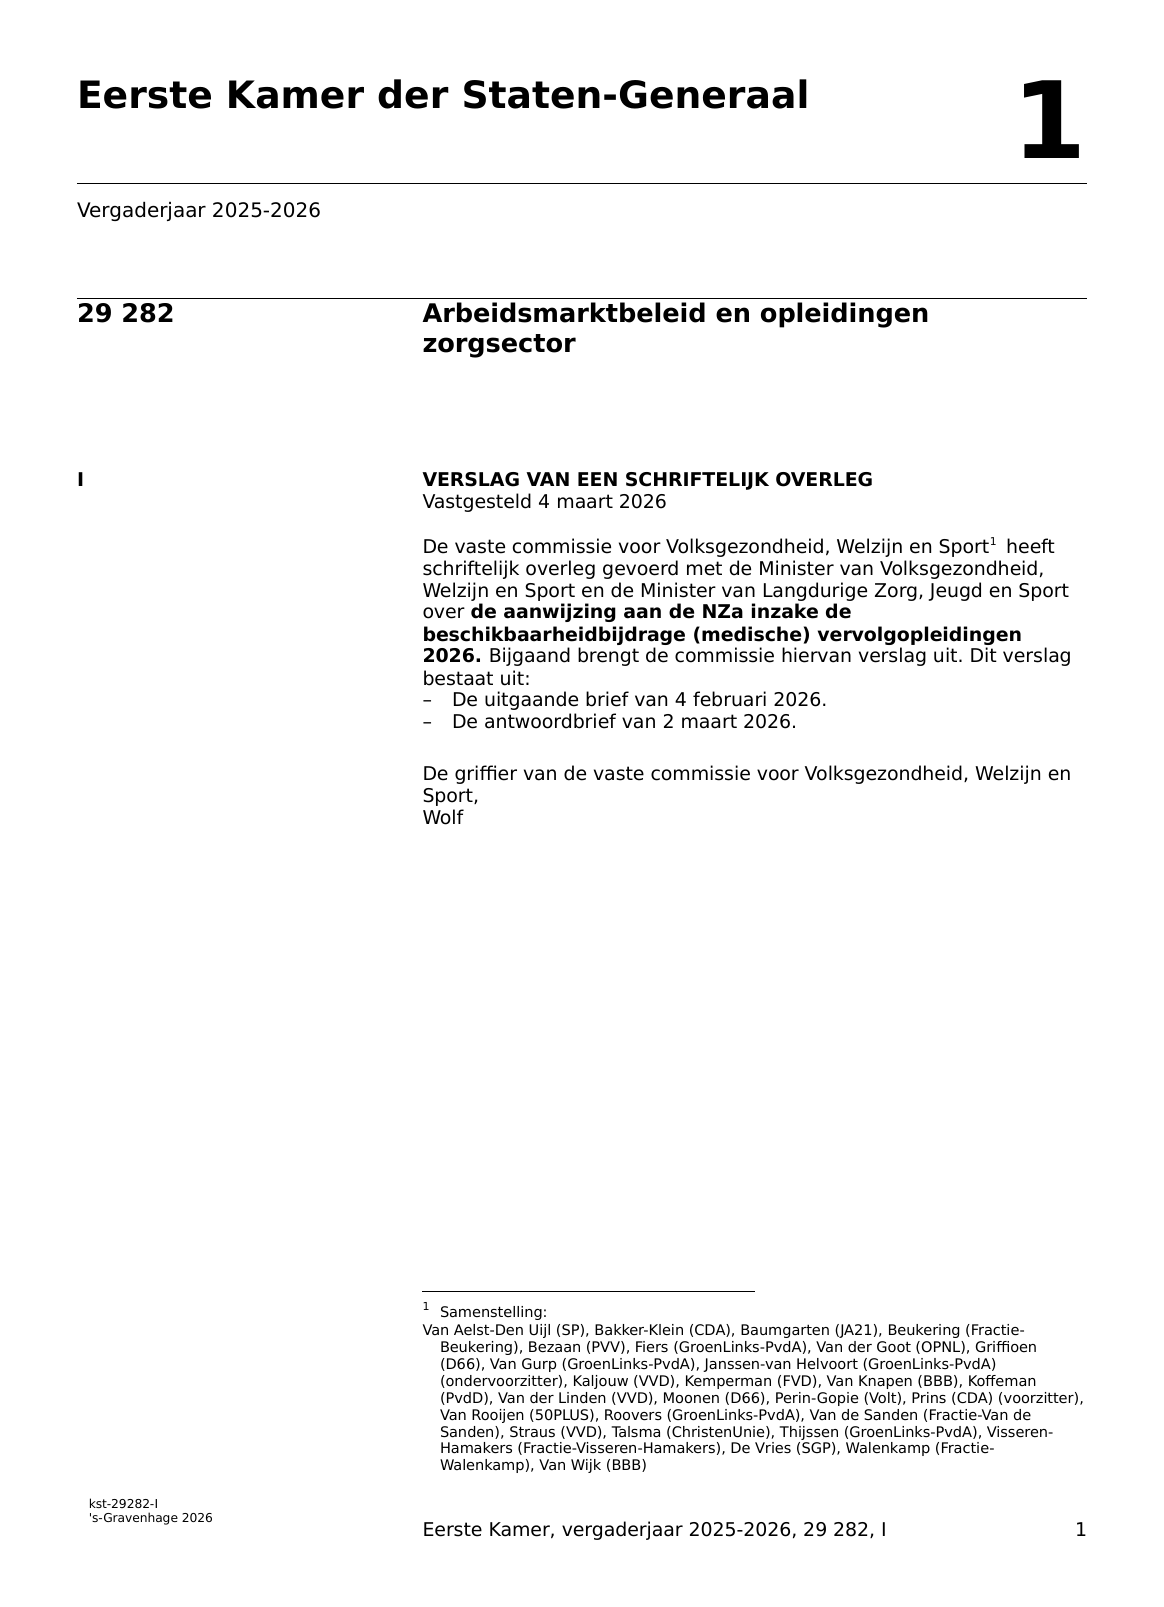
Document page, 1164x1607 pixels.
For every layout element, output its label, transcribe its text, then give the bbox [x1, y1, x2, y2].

table_header Eerste Kamer der Staten-Generaal [77, 59, 886, 183]
table_cell Vergaderjaar 2025-2026 [77, 184, 1087, 298]
text 's-Gravenhage 2026 [88, 1511, 323, 1525]
subtitle I VERSLAG VAN EEN SCHRIFTELIJK OVERLEG [77, 469, 1087, 491]
table_header 1 [886, 59, 1087, 183]
text – De antwoordbrief van 2 maart 2026. [422, 711, 1087, 733]
text Samenstelling: [422, 1300, 1087, 1322]
text Van Aelst-Den Uijl (SP), Bakker-Klein (CDA), Baumgarten (JA21), Beukering (Fractie-Beukering), Bezaan (PVV), Fiers (GroenLinks-PvdA), Van der Goot (OPNL), Griffioen (D66), Van Gurp (GroenLinks-PvdA), Janssen-van Helvoort (GroenLinks-PvdA) (ondervoorzitter), Kaljouw (VVD), Kemperman (FVD), Van Knapen (BBB), Koffeman (PvdD), Van der Linden (VVD), Moonen (D66), Perin-Gopie (Volt), Prins (CDA) (voorzitter), Van Rooijen (50PLUS), Roovers (GroenLinks-PvdA), Van de Sanden (Fractie-Van de Sanden), Straus (VVD), Talsma (ChristenUnie), Thijssen (GroenLinks-PvdA), Visseren-Hamakers (Fractie-Visseren-Hamakers), De Vries (SGP), Walenkamp (Fractie-Walenkamp), Van Wijk (BBB) [422, 1322, 1087, 1474]
text De vaste commissie voor Volksgezondheid, Welzijn en Sport heeft schriftelijk overleg gevoerd met de Minister van Volksgezondheid, Welzijn en Sport en de Minister van Langdurige Zorg, Jeugd en Sport over de aanwijzing aan de NZa inzake de beschikbaarheidbijdrage (medische) vervolgopleidingen 2026. Bijgaand brengt de commissie hiervan verslag uit. Dit verslag bestaat uit: [422, 536, 1087, 689]
text Vastgesteld 4 maart 2026 [422, 491, 1087, 513]
text kst-29282-I [88, 1497, 323, 1511]
text De griffier van de vaste commissie voor Volksgezondheid, Welzijn en Sport, Wolf [422, 763, 1087, 829]
subtitle 29 282 Arbeidsmarktbeleid en opleidingen zorgsector [77, 299, 1087, 358]
text – De uitgaande brief van 4 februari 2026. [422, 689, 1087, 711]
